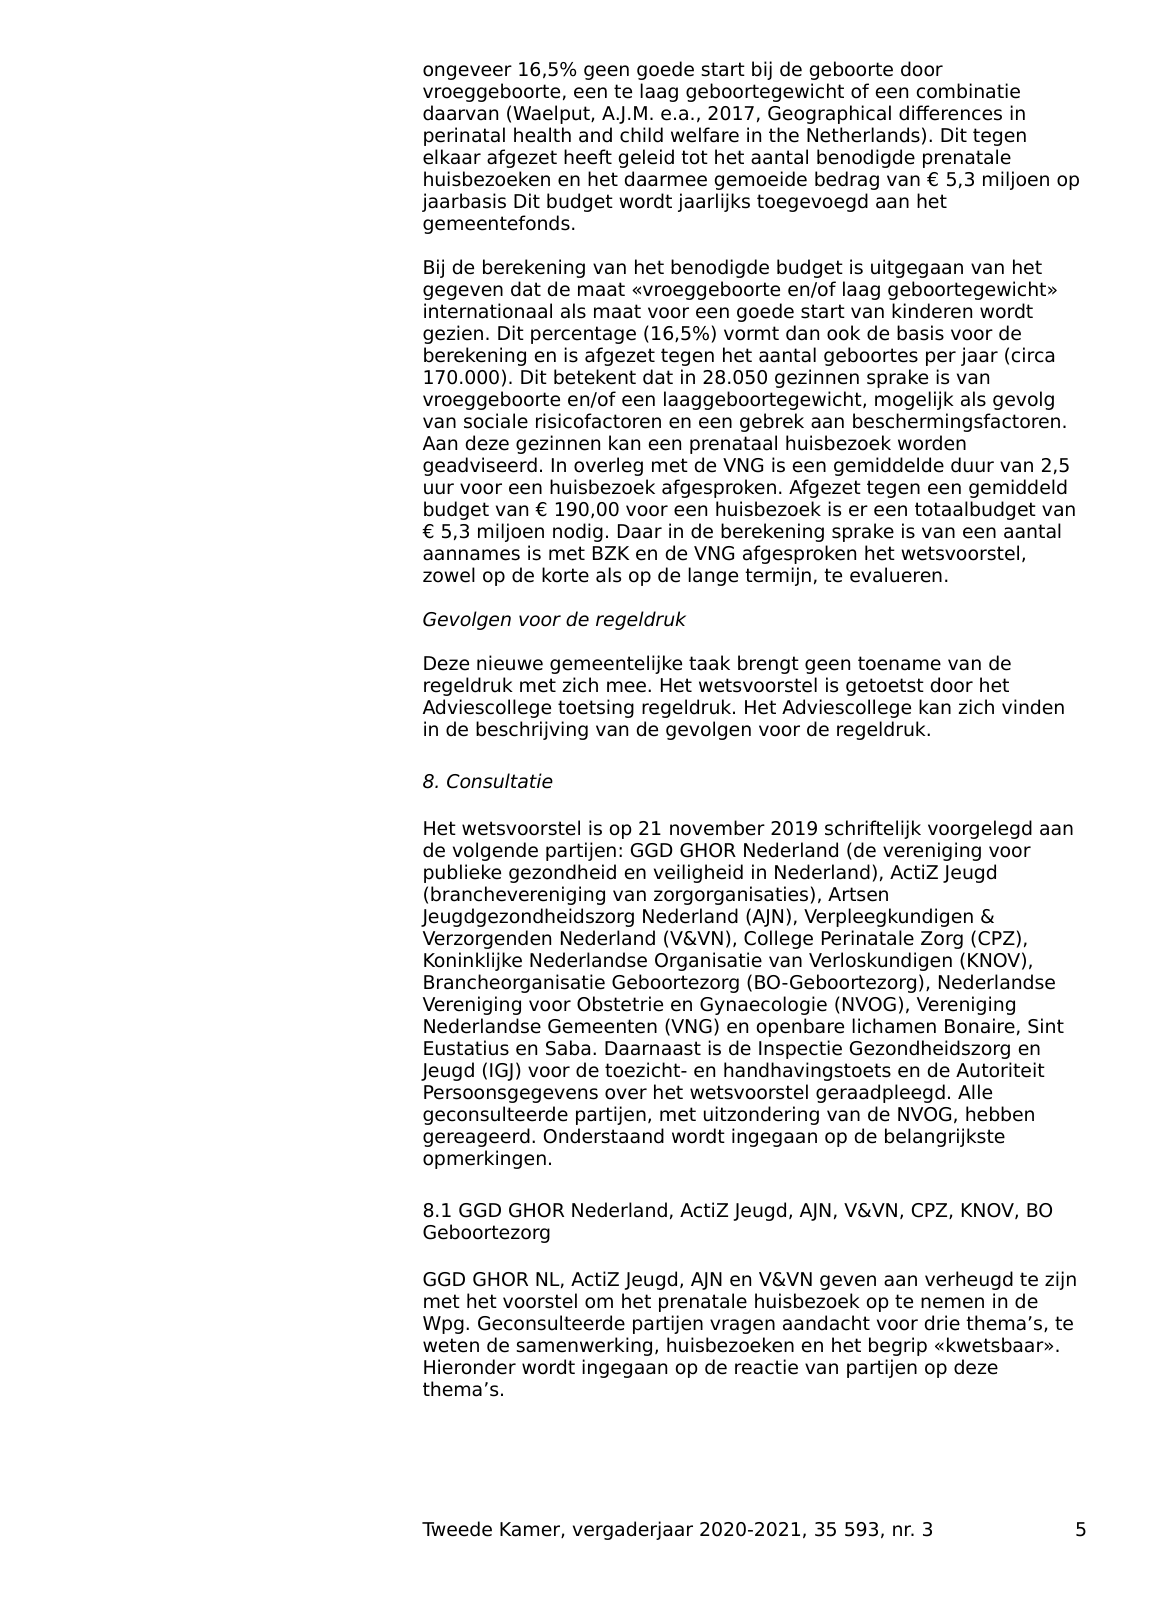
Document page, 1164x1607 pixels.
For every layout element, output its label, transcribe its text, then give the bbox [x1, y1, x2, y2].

subtitle Gevolgen voor de regeldruk [422, 609, 1087, 631]
text ongeveer 16,5% geen goede start bij de geboorte door vroeggeboorte, een te laag geboortegewicht of een combinatie daarvan (Waelput, A.J.M. e.a., 2017, Geographical differences in perinatal health and child welfare in the Netherlands). Dit tegen elkaar afgezet heeft geleid tot het aantal benodigde prenatale huisbezoeken en het daarmee gemoeide bedrag van € 5,3 miljoen op jaarbasis Dit budget wordt jaarlijks toegevoegd aan het gemeentefonds. [422, 59, 1087, 235]
text Bij de berekening van het benodigde budget is uitgegaan van het gegeven dat de maat «vroeggeboorte en/of laag geboortegewicht» internationaal als maat voor een goede start van kinderen wordt gezien. Dit percentage (16,5%) vormt dan ook de basis voor de berekening en is afgezet tegen het aantal geboortes per jaar (circa 170.000). Dit betekent dat in 28.050 gezinnen sprake is van vroeggeboorte en/of een laaggeboortegewicht, mogelijk als gevolg van sociale risicofactoren en een gebrek aan beschermingsfactoren. Aan deze gezinnen kan een prenataal huisbezoek worden geadviseerd. In overleg met de VNG is een gemiddelde duur van 2,5 uur voor een huisbezoek afgesproken. Afgezet tegen een gemiddeld budget van € 190,00 voor een huisbezoek is er een totaalbudget van € 5,3 miljoen nodig. Daar in de berekening sprake is van een aantal aannames is met BZK en de VNG afgesproken het wetsvoorstel, zowel op de korte als op de lange termijn, te evalueren. [422, 257, 1087, 587]
text Deze nieuwe gemeentelijke taak brengt geen toename van de regeldruk met zich mee. Het wetsvoorstel is getoetst door het Adviescollege toetsing regeldruk. Het Adviescollege kan zich vinden in de beschrijving van de gevolgen voor de regeldruk. [422, 653, 1087, 741]
text GGD GHOR NL, ActiZ Jeugd, AJN en V&VN geven aan verheugd te zijn met het voorstel om het prenatale huisbezoek op te nemen in de Wpg. Geconsulteerde partijen vragen aandacht voor drie thema’s, te weten de samenwerking, huisbezoeken en het begrip «kwetsbaar». Hieronder wordt ingegaan op de reactie van partijen op deze thema’s. [422, 1269, 1087, 1401]
subtitle 8.1 GGD GHOR Nederland, ActiZ Jeugd, AJN, V&VN, CPZ, KNOV, BO Geboortezorg [422, 1200, 1087, 1244]
text Het wetsvoorstel is op 21 november 2019 schriftelijk voorgelegd aan de volgende partijen: GGD GHOR Nederland (de vereniging voor publieke gezondheid en veiligheid in Nederland), ActiZ Jeugd (branchevereniging van zorgorganisaties), Artsen Jeugdgezondheidszorg Nederland (AJN), Verpleegkundigen & Verzorgenden Nederland (V&VN), College Perinatale Zorg (CPZ), Koninklijke Nederlandse Organisatie van Verloskundigen (KNOV), Brancheorganisatie Geboortezorg (BO-Geboortezorg), Nederlandse Vereniging voor Obstetrie en Gynaecologie (NVOG), Vereniging Nederlandse Gemeenten (VNG) en openbare lichamen Bonaire, Sint Eustatius en Saba. Daarnaast is de Inspectie Gezondheidszorg en Jeugd (IGJ) voor de toezicht- en handhavingstoets en de Autoriteit Persoonsgegevens over het wetsvoorstel geraadpleegd. Alle geconsulteerde partijen, met uitzondering van de NVOG, hebben gereageerd. Onderstaand wordt ingegaan op de belangrijkste opmerkingen. [422, 818, 1087, 1170]
subtitle 8. Consultatie [422, 771, 1087, 793]
